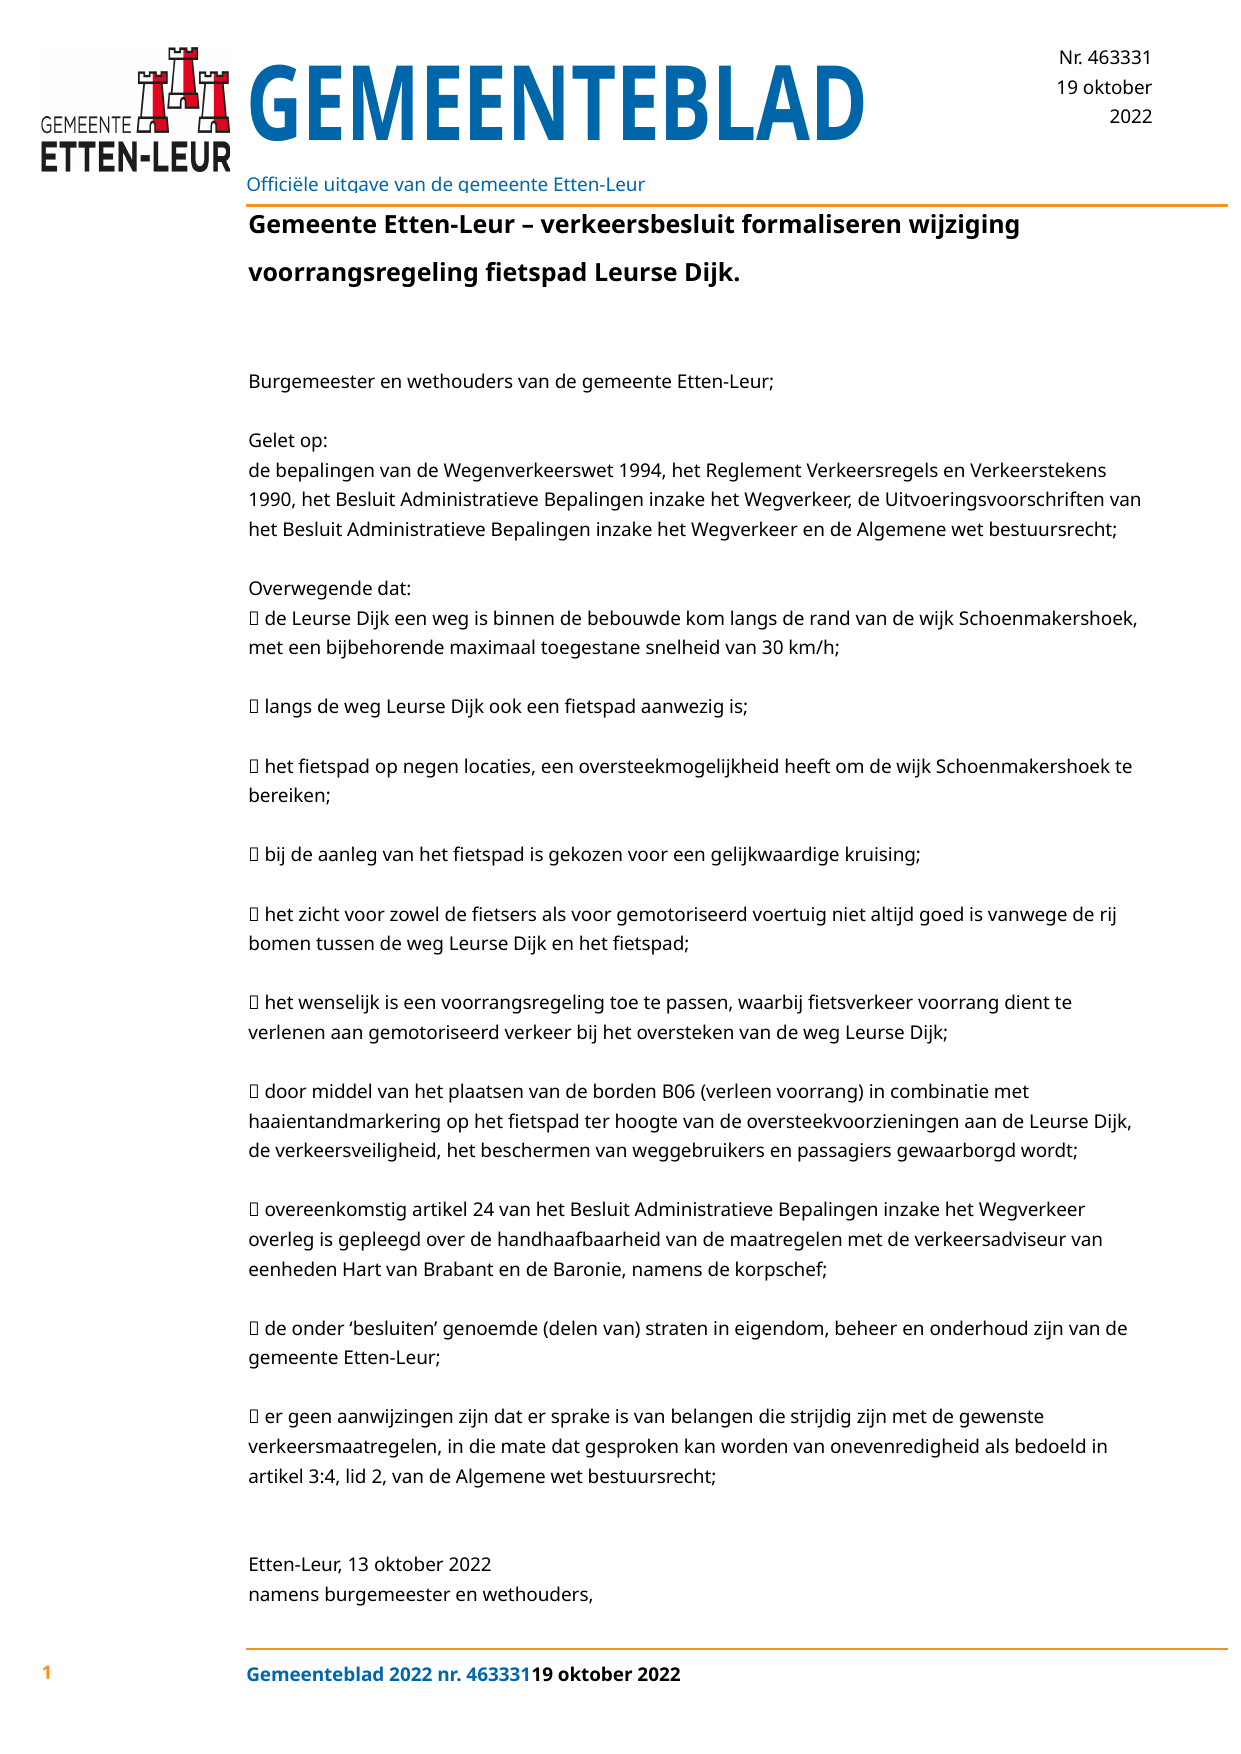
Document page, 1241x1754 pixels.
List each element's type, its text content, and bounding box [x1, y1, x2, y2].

text  er geen aanwijzingen zijn dat er sprake is van belangen die strijdig zijn met de gewenste verkeersmaatregelen, in die mate dat gesproken kan worden van onevenredigheid als bedoeld in artikel 3:4, lid 2, van de Algemene wet bestuursrecht; [248, 1404, 1152, 1488]
text  het fietspad op negen locaties, een oversteekmogelijkheid heeft om de wijk Schoenmakershoek te bereiken; [248, 753, 1152, 808]
text Overwegende dat: [248, 575, 1152, 601]
text  de Leurse Dijk een weg is binnen de bebouwde kom langs de rand van de wijk Schoenmakershoek, met een bijbehorende maximaal toegestane snelheid van 30 km/h; [248, 605, 1152, 660]
text  bij de aanleg van het fietspad is gekozen voor een gelijkwaardige kruising; [248, 842, 1152, 867]
text  de onder ‘besluiten’ genoemde (delen van) straten in eigendom, beheer en onderhoud zijn van de gemeente Etten-Leur; [248, 1315, 1152, 1370]
text  langs de weg Leurse Dijk ook een fietspad aanwezig is; [248, 694, 1152, 719]
text  het zicht voor zowel de fietsers als voor gemotoriseerd voertuig niet altijd goed is vanwege de rij bomen tussen de weg Leurse Dijk en het fietspad; [248, 901, 1152, 956]
text  het wenselijk is een voorrangsregeling toe te passen, waarbij fietsverkeer voorrang dient te verlenen aan gemotoriseerd verkeer bij het oversteken van de weg Leurse Dijk; [248, 989, 1152, 1045]
text Gemeente Etten-Leur – verkeersbesluit formaliseren wijziging voorrangsregeling fietspad Leurse Dijk. [248, 207, 1152, 288]
text de bepalingen van de Wegenverkeerswet 1994, het Reglement Verkeersregels en Verkeerstekens 1990, het Besluit Administratieve Bepalingen inzake het Wegverkeer, de Uitvoeringsvoorschriften van het Besluit Administratieve Bepalingen inzake het Wegverkeer en de Algemene wet bestuursrecht; [248, 457, 1152, 542]
text Etten-Leur, 13 oktober 2022 [248, 1552, 1152, 1577]
text Burgemeester en wethouders van de gemeente Etten-Leur; [248, 368, 1152, 394]
text  door middel van het plaatsen van de borden B06 (verleen voorrang) in combinatie met haaientandmarkering op het fietspad ter hoogte van de oversteekvoorzieningen aan de Leurse Dijk, de verkeersveiligheid, het beschermen van weggebruikers en passagiers gewaarborgd wordt; [248, 1078, 1152, 1163]
text  overeenkomstig artikel 24 van het Besluit Administratieve Bepalingen inzake het Wegverkeer overleg is gepleegd over de handhaafbaarheid van de maatregelen met de verkeersadviseur van eenheden Hart van Brabant en de Baronie, namens de korpschef; [248, 1197, 1152, 1281]
picture [41, 47, 231, 172]
text namens burgemeester en wethouders, [248, 1581, 1152, 1607]
text Gelet op: [248, 427, 1152, 453]
